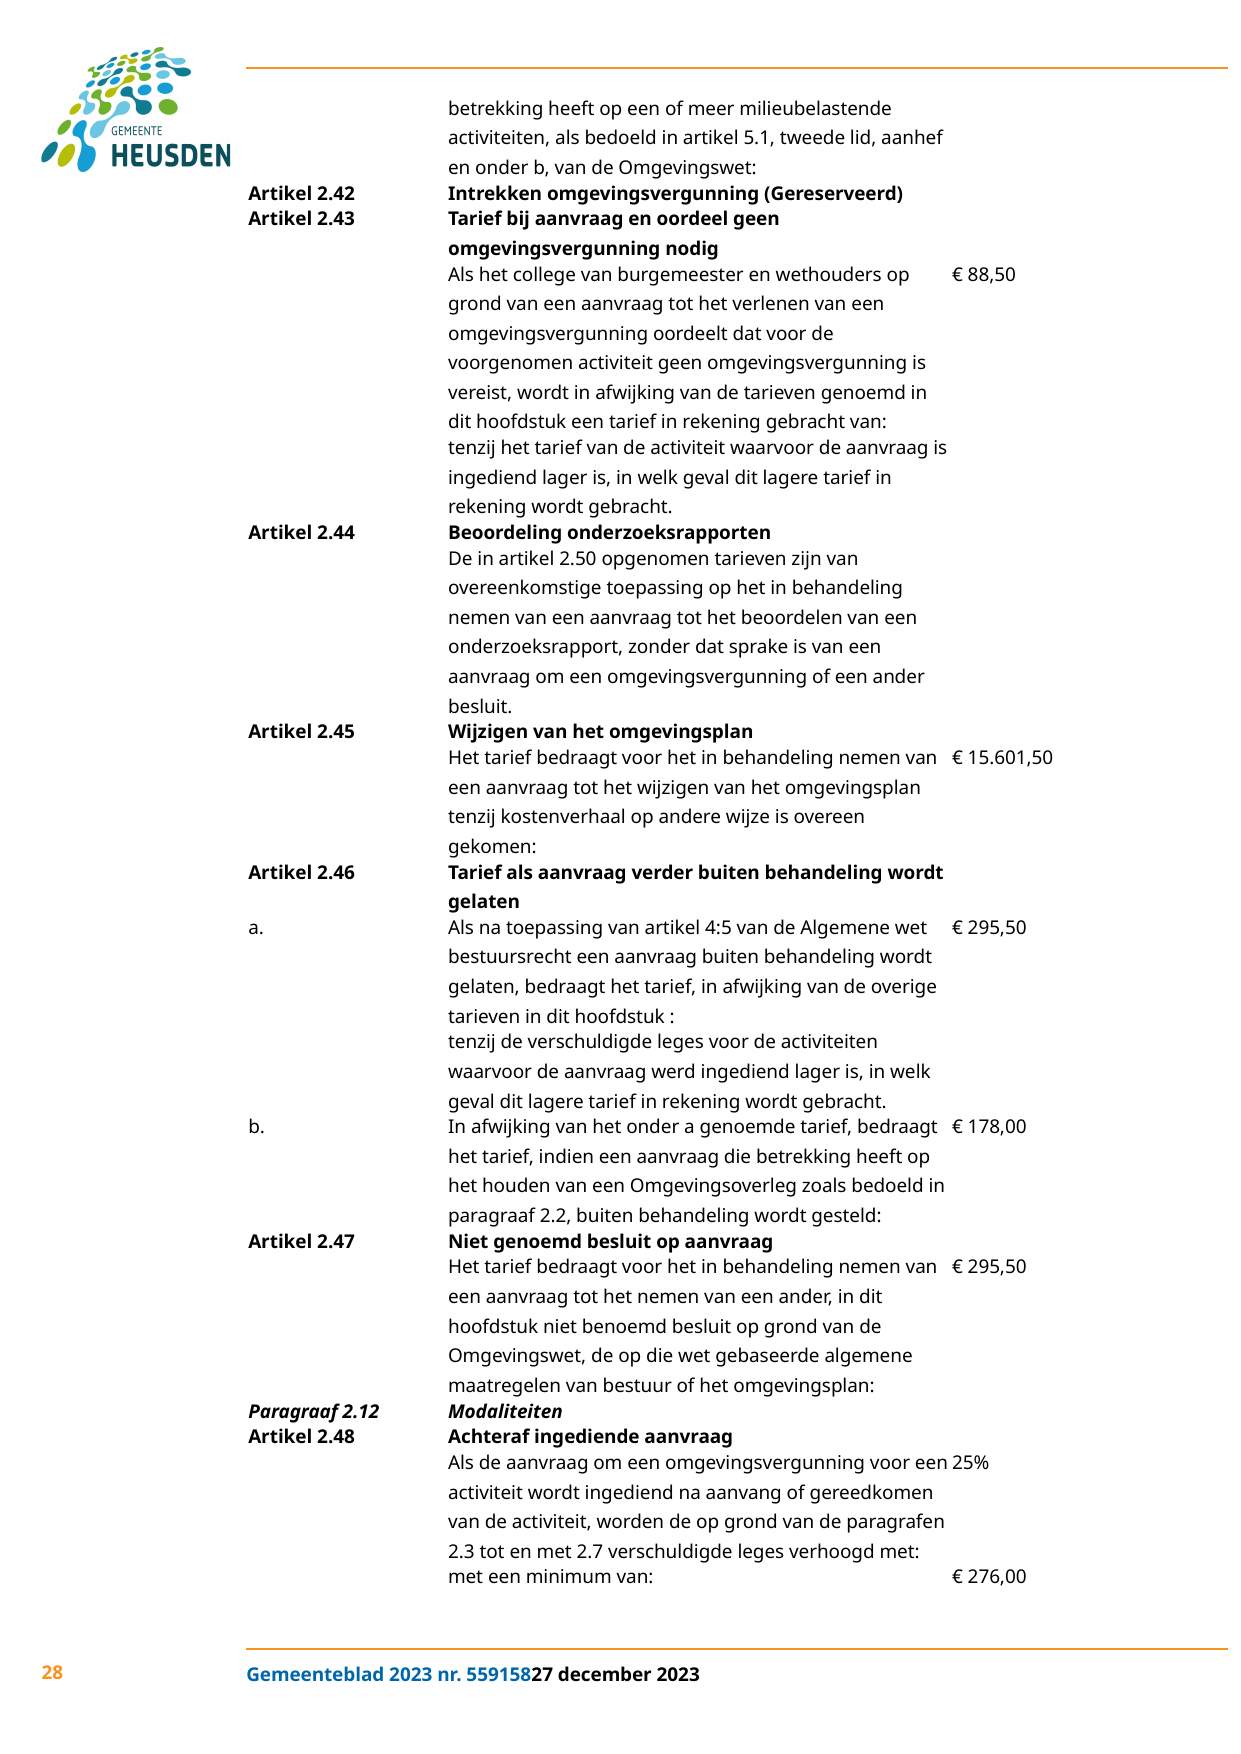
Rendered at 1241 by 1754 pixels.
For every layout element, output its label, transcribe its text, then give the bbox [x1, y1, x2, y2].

table_cell Artikel 2.47 [248, 1228, 448, 1254]
table_cell [248, 1254, 448, 1398]
table_cell [248, 434, 448, 519]
table_cell Tarief als aanvraag verder buiten behandeling wordt gelaten [448, 859, 952, 914]
table_cell Artikel 2.42 [248, 180, 448, 205]
table_cell Beoordeling onderzoeksrapporten [448, 519, 952, 545]
table_cell € 295,50 [952, 1254, 1152, 1398]
table_cell Het tarief bedraagt voor het in behandeling nemen van een aanvraag tot het wijzigen van het omgevingsplan tenzij kostenverhaal op andere wijze is overeen gekomen: [448, 744, 952, 859]
table_cell [952, 1228, 1152, 1254]
table_cell Het tarief bedraagt voor het in behandeling nemen van een aanvraag tot het nemen van een ander, in dit hoofdstuk niet benoemd besluit op grond van de Omgevingswet, de op die wet gebaseerde algemene maatregelen van bestuur of het omgevingsplan: [448, 1254, 952, 1398]
table_cell [952, 1398, 1152, 1423]
picture [41, 47, 231, 172]
table_cell Achteraf ingediende aanvraag [448, 1424, 952, 1449]
table_cell De in artikel 2.50 opgenomen tarieven zijn van overeenkomstige toepassing op het in behandeling nemen van een aanvraag tot het beoordelen van een onderzoeksrapport, zonder dat sprake is van een aanvraag om een omgevingsvergunning of een ander besluit. [448, 545, 952, 719]
table_cell Paragraaf 2.12 [248, 1398, 448, 1423]
table_cell [952, 545, 1152, 719]
table_cell [248, 1449, 448, 1564]
table_cell Wijzigen van het omgevingsplan [448, 719, 952, 744]
table_cell b. [248, 1114, 448, 1228]
table_cell [952, 519, 1152, 545]
table_cell [952, 859, 1152, 914]
table_cell € 276,00 [952, 1564, 1152, 1589]
table_cell [952, 1029, 1152, 1113]
table_cell [952, 434, 1152, 519]
table_cell € 178,00 [952, 1114, 1152, 1228]
table_cell Als het college van burgemeester en wethouders op grond van een aanvraag tot het verlenen van een omgevingsvergunning oordeelt dat voor de voorgenomen activiteit geen omgevingsvergunning is vereist, wordt in afwijking van de tarieven genoemd in dit hoofdstuk een tarief in rekening gebracht van: [448, 261, 952, 434]
table_cell Intrekken omgevingsvergunning (Gereserveerd) [448, 180, 952, 205]
table_cell [248, 1564, 448, 1589]
table_cell [952, 1424, 1152, 1449]
table_cell betrekking heeft op een of meer milieubelastende activiteiten, als bedoeld in artikel 5.1, tweede lid, aanhef en onder b, van de Omgevingswet: [448, 95, 952, 180]
table_cell [952, 95, 1152, 180]
table_cell Artikel 2.44 [248, 519, 448, 545]
table_cell Tarief bij aanvraag en oordeel geen omgevingsvergunning nodig [448, 205, 952, 261]
table_cell Artikel 2.43 [248, 205, 448, 261]
table_cell tenzij het tarief van de activiteit waarvoor de aanvraag is ingediend lager is, in welk geval dit lagere tarief in rekening wordt gebracht. [448, 434, 952, 519]
table_cell Artikel 2.45 [248, 719, 448, 744]
table_cell € 295,50 [952, 914, 1152, 1029]
table_cell tenzij de verschuldigde leges voor de activiteiten waarvoor de aanvraag werd ingediend lager is, in welk geval dit lagere tarief in rekening wordt gebracht. [448, 1029, 952, 1113]
table_cell 25% [952, 1449, 1152, 1564]
table_cell Als de aanvraag om een omgevingsvergunning voor een activiteit wordt ingediend na aanvang of gereedkomen van de activiteit, worden de op grond van de paragrafen 2.3 tot en met 2.7 verschuldigde leges verhoogd met: [448, 1449, 952, 1564]
table_cell met een minimum van: [448, 1564, 952, 1589]
table_cell [952, 180, 1152, 205]
table_cell Niet genoemd besluit op aanvraag [448, 1228, 952, 1254]
table_cell € 15.601,50 [952, 744, 1152, 859]
table_cell Artikel 2.46 [248, 859, 448, 914]
table_cell a. [248, 914, 448, 1029]
table_cell [248, 95, 448, 180]
table_cell Als na toepassing van artikel 4:5 van de Algemene wet bestuursrecht een aanvraag buiten behandeling wordt gelaten, bedraagt het tarief, in afwijking van de overige tarieven in dit hoofdstuk : [448, 914, 952, 1029]
table_cell [952, 205, 1152, 261]
table_cell In afwijking van het onder a genoemde tarief, bedraagt het tarief, indien een aanvraag die betrekking heeft op het houden van een Omgevingsoverleg zoals bedoeld in paragraaf 2.2, buiten behandeling wordt gesteld: [448, 1114, 952, 1228]
table_cell [248, 545, 448, 719]
table_cell € 88,50 [952, 261, 1152, 434]
table_cell [248, 1029, 448, 1113]
table_cell Artikel 2.48 [248, 1424, 448, 1449]
table_cell [248, 261, 448, 434]
table_cell Modaliteiten [448, 1398, 952, 1423]
table_cell [952, 719, 1152, 744]
table_cell [248, 744, 448, 859]
